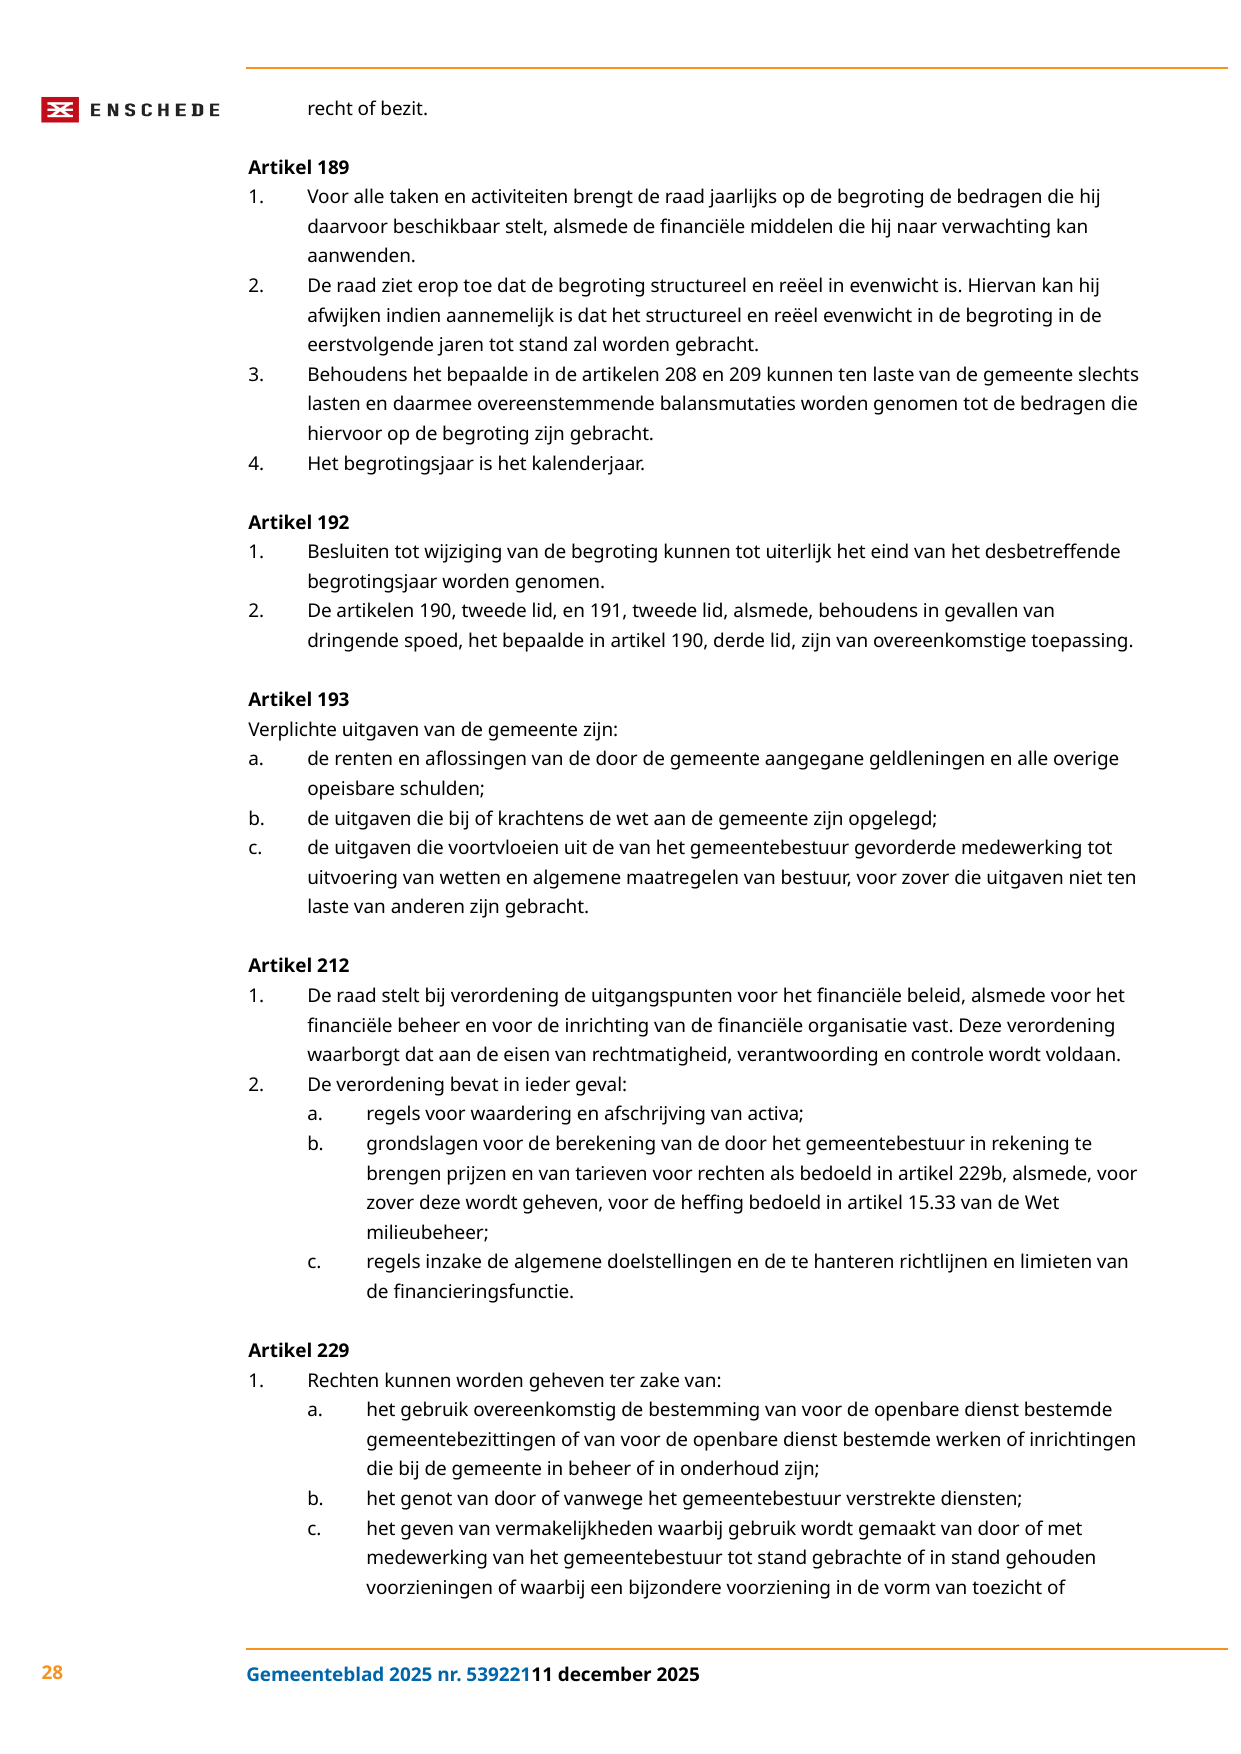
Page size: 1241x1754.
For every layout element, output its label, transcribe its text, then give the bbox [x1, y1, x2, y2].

list Het begrotingsjaar is het kalenderjaar. [248, 450, 1152, 476]
list Rechten kunnen worden geheven ter zake van: [248, 1367, 1152, 1393]
list De verordening bevat in ieder geval: [248, 1071, 1152, 1097]
list Voor alle taken en activiteiten brengt de raad jaarlijks op de begroting de bedragen die hij daarvoor beschikbaar stelt, alsmede de financiële middelen die hij naar verwachting kan aanwenden. [248, 183, 1152, 268]
text Artikel 229 [248, 1337, 1152, 1363]
text Artikel 192 [248, 509, 1152, 535]
list De artikelen 190, tweede lid, en 191, tweede lid, alsmede, behoudens in gevallen van dringende spoed, het bepaalde in artikel 190, derde lid, zijn van overeenkomstige toepassing. [248, 598, 1152, 653]
list het genot van door of vanwege het gemeentebestuur verstrekte diensten; [307, 1485, 1152, 1511]
list het geven van vermakelijkheden waarbij gebruik wordt gemaakt van door of met medewerking van het gemeentebestuur tot stand gebrachte of in stand gehouden voorzieningen of waarbij een bijzondere voorziening in de vorm van toezicht of [307, 1515, 1152, 1600]
list recht of bezit. [248, 95, 1152, 121]
list Besluiten tot wijziging van de begroting kunnen tot uiterlijk het eind van het desbetreffende begrotingsjaar worden genomen. [248, 538, 1152, 594]
list de uitgaven die voortvloeien uit de van het gemeentebestuur gevorderde medewerking tot uitvoering van wetten en algemene maatregelen van bestuur, voor zover die uitgaven niet ten laste van anderen zijn gebracht. [248, 834, 1152, 919]
text Artikel 189 [248, 154, 1152, 180]
text Verplichte uitgaven van de gemeente zijn: [248, 716, 1152, 742]
list regels inzake de algemene doelstellingen en de te hanteren richtlijnen en limieten van de financieringsfunctie. [307, 1248, 1152, 1304]
list grondslagen voor de berekening van de door het gemeentebestuur in rekening te brengen prijzen en van tarieven voor rechten als bedoeld in artikel 229b, alsmede, voor zover deze wordt geheven, voor de heffing bedoeld in artikel 15.33 van de Wet milieubeheer; [307, 1130, 1152, 1245]
picture [41, 47, 231, 172]
text Artikel 212 [248, 953, 1152, 978]
list De raad ziet erop toe dat de begroting structureel en reëel in evenwicht is. Hiervan kan hij afwijken indien aannemelijk is dat het structureel en reëel evenwicht in de begroting in de eerstvolgende jaren tot stand zal worden gebracht. [248, 272, 1152, 357]
list De raad stelt bij verordening de uitgangspunten voor het financiële beleid, alsmede voor het financiële beheer en voor de inrichting van de financiële organisatie vast. Deze verordening waarborgt dat aan de eisen van rechtmatigheid, verantwoording en controle wordt voldaan. [248, 982, 1152, 1067]
text Artikel 193 [248, 686, 1152, 712]
list regels voor waardering en afschrijving van activa; [307, 1101, 1152, 1126]
list de renten en aflossingen van de door de gemeente aangegane geldleningen en alle overige opeisbare schulden; [248, 746, 1152, 801]
list de uitgaven die bij of krachtens de wet aan de gemeente zijn opgelegd; [248, 805, 1152, 831]
list Behoudens het bepaalde in de artikelen 208 en 209 kunnen ten laste van de gemeente slechts lasten en daarmee overeenstemmende balansmutaties worden genomen tot de bedragen die hiervoor op de begroting zijn gebracht. [248, 361, 1152, 446]
list het gebruik overeenkomstig de bestemming van voor de openbare dienst bestemde gemeentebezittingen of van voor de openbare dienst bestemde werken of inrichtingen die bij de gemeente in beheer of in onderhoud zijn; [307, 1396, 1152, 1481]
